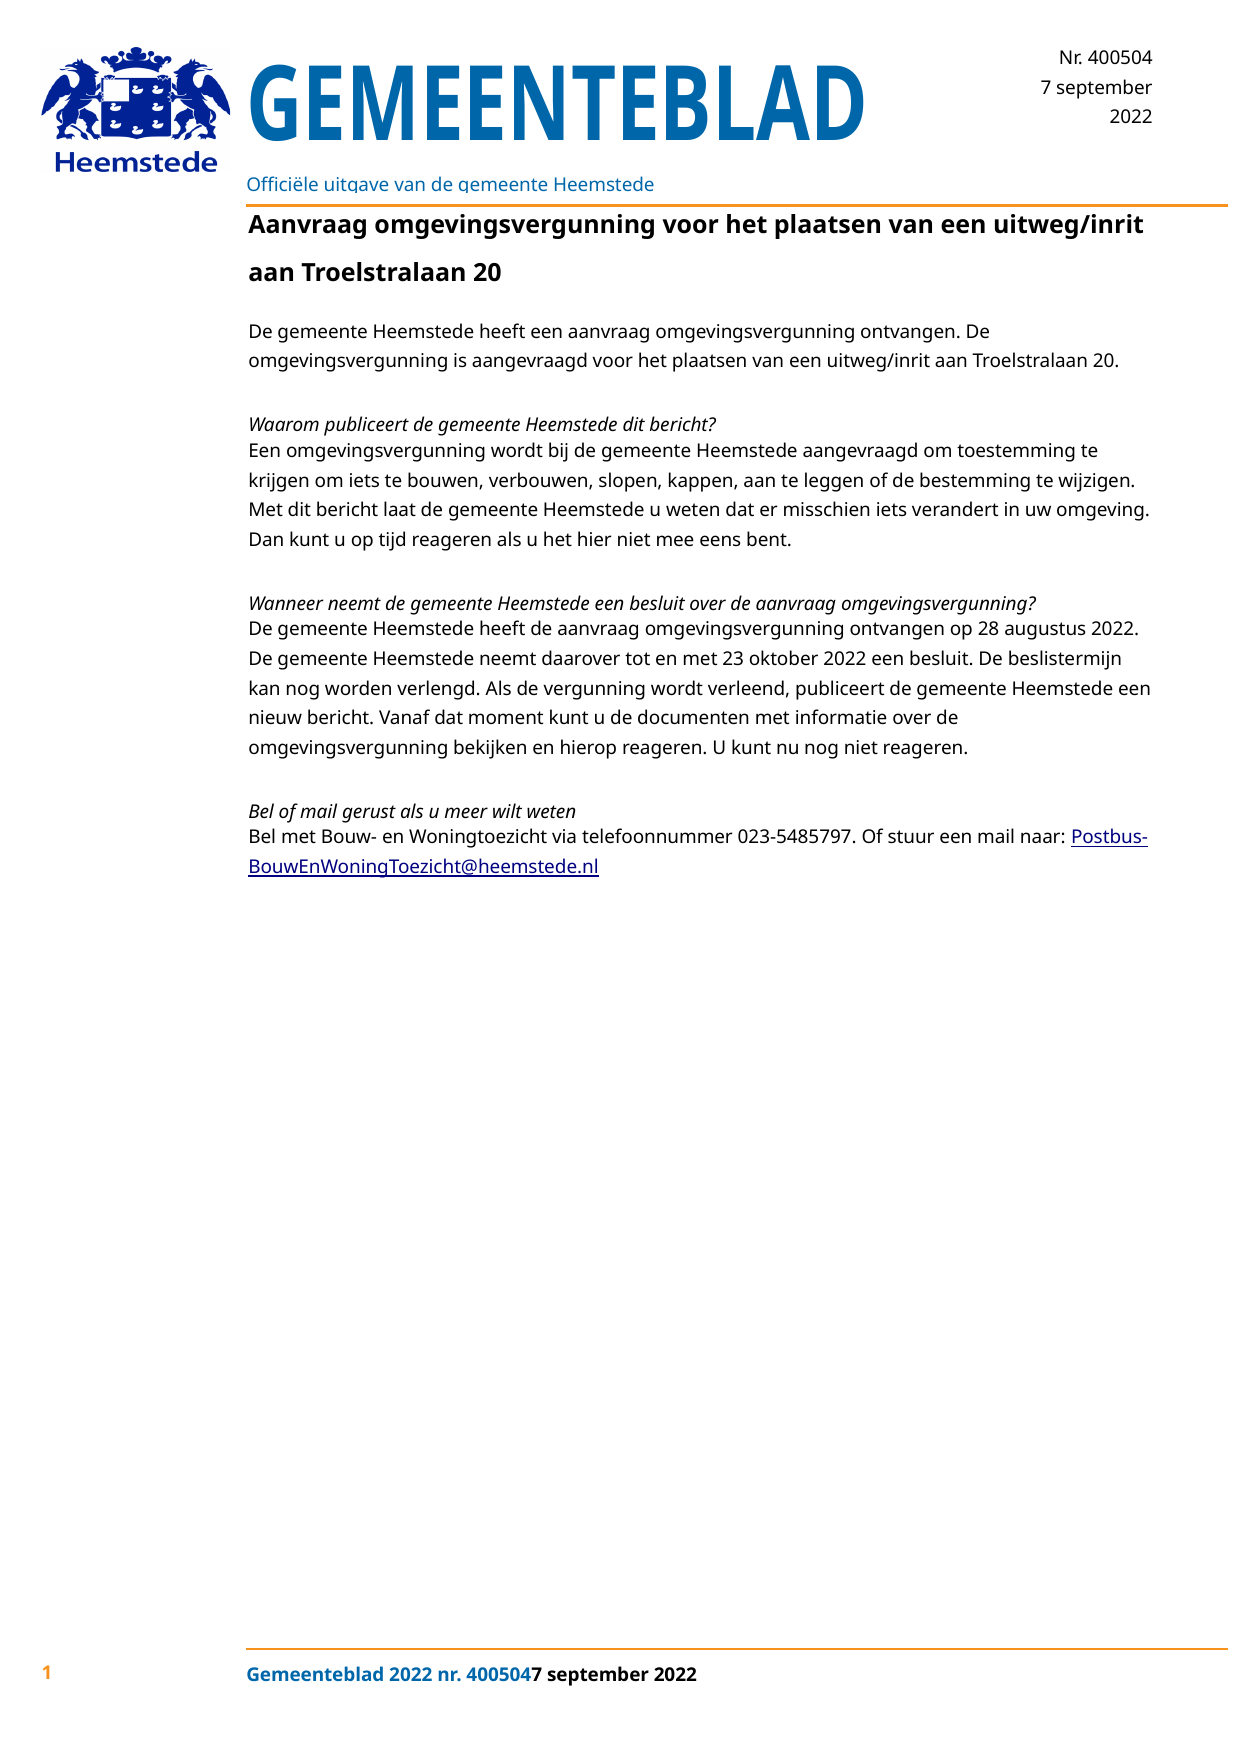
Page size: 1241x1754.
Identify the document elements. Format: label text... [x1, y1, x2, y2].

picture [41, 47, 231, 172]
text De gemeente Heemstede heeft een aanvraag omgevingsvergunning ontvangen. De omgevingsvergunning is aangevraagd voor het plaatsen van een uitweg/inrit aan Troelstralaan 20. [248, 318, 1152, 373]
text Aanvraag omgevingsvergunning voor het plaatsen van een uitweg/inrit aan Troelstralaan 20 [248, 207, 1152, 288]
text Bel of mail gerust als u meer wilt weten [248, 798, 1152, 824]
text Wanneer neemt de gemeente Heemstede een besluit over de aanvraag omgevingsvergunning? [248, 590, 1152, 616]
text Bel met Bouw- en Woningtoezicht via telefoonnummer 023-5485797. Of stuur een mail naar: Postbus-BouwEnWoningToezicht@heemstede.nl [248, 824, 1152, 879]
text Waarom publiceert de gemeente Heemstede dit bericht? [248, 411, 1152, 437]
text Een omgevingsvergunning wordt bij de gemeente Heemstede aangevraagd om toestemming te krijgen om iets te bouwen, verbouwen, slopen, kappen, aan te leggen of de bestemming te wijzigen. Met dit bericht laat de gemeente Heemstede u weten dat er misschien iets verandert in uw omgeving. Dan kunt u op tijd reageren als u het hier niet mee eens bent. [248, 437, 1152, 552]
text De gemeente Heemstede heeft de aanvraag omgevingsvergunning ontvangen op 28 augustus 2022. De gemeente Heemstede neemt daarover tot en met 23 oktober 2022 een besluit. De beslistermijn kan nog worden verlengd. Als de vergunning wordt verleend, publiceert de gemeente Heemstede een nieuw bericht. Vanaf dat moment kunt u de documenten met informatie over de omgevingsvergunning bekijken en hierop reageren. U kunt nu nog niet reageren. [248, 616, 1152, 760]
